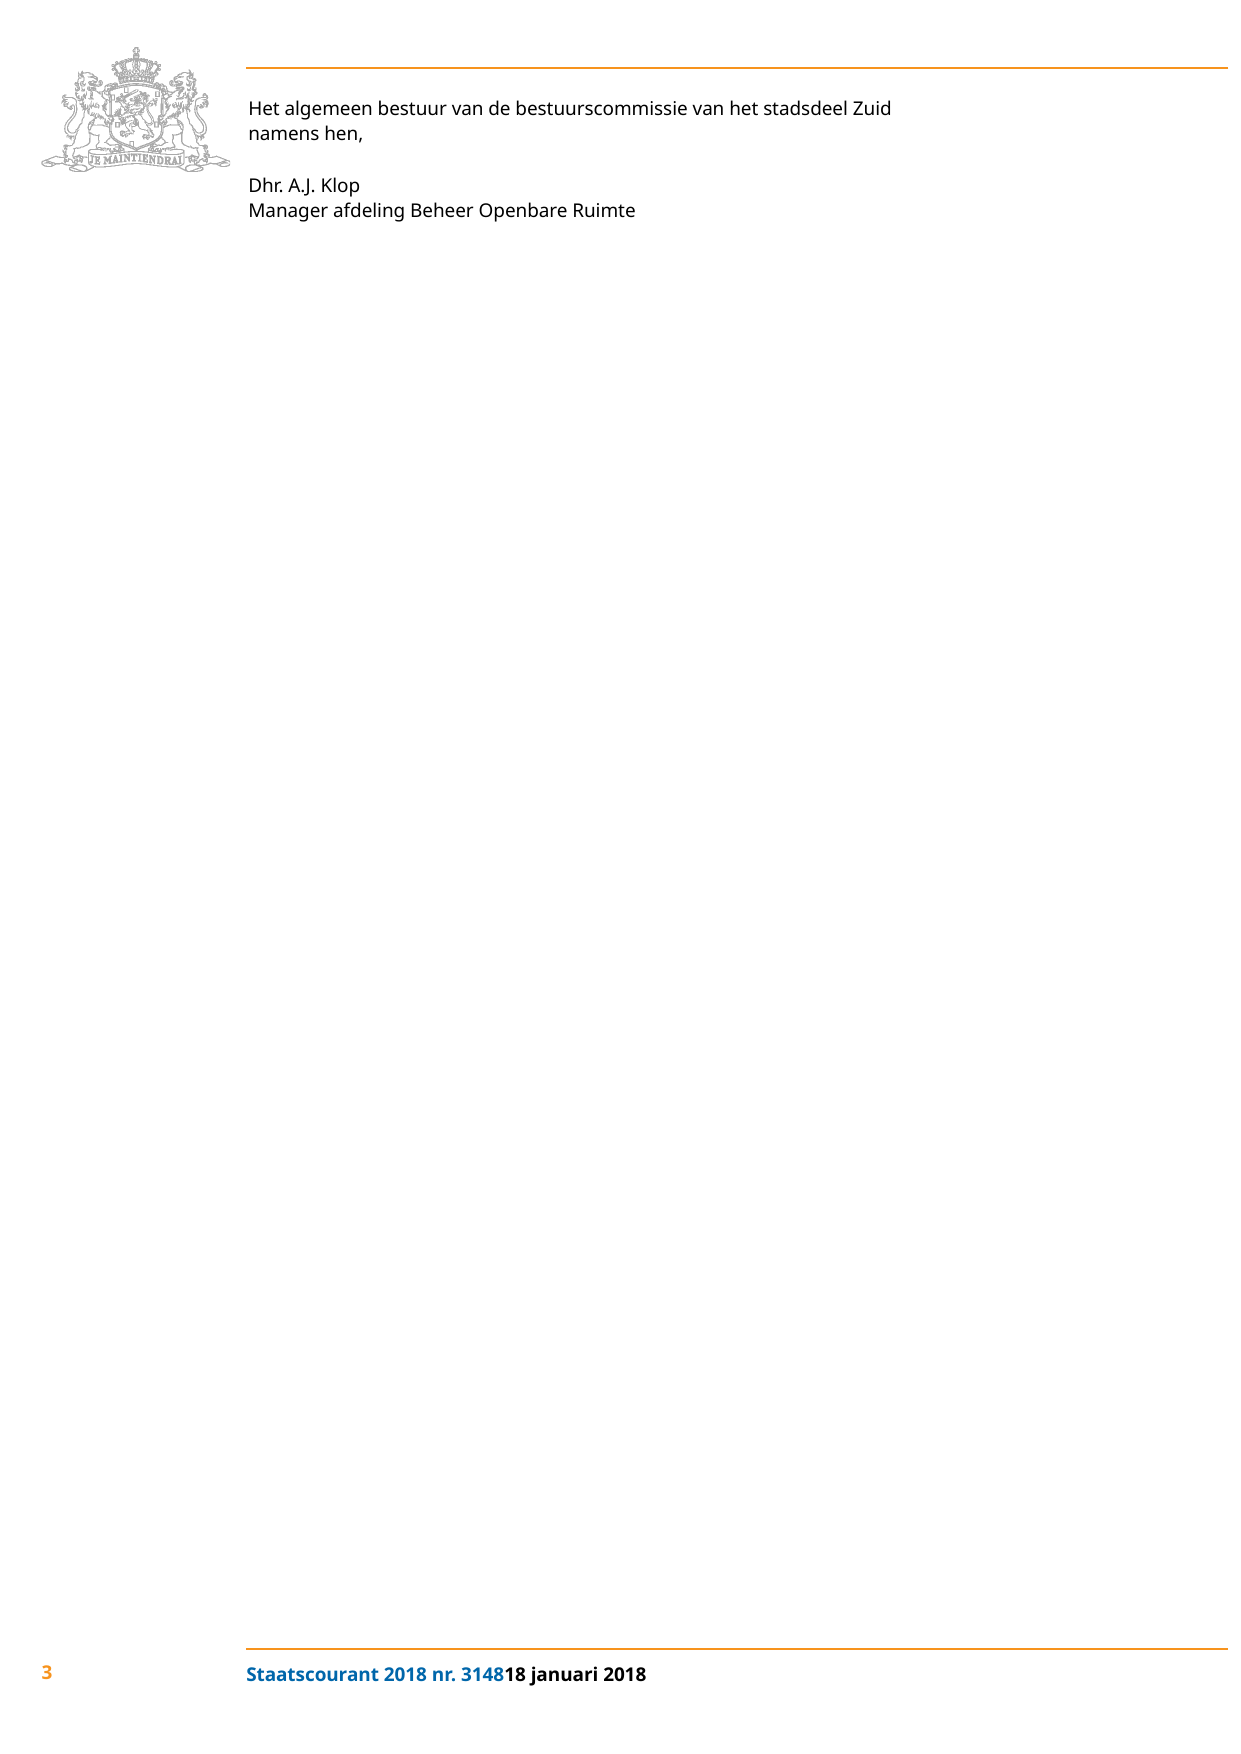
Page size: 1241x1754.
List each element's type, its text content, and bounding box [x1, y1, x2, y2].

text Manager afdeling Beheer Openbare Ruimte [248, 198, 1152, 223]
text Dhr. A.J. Klop [248, 172, 1152, 198]
text Het algemeen bestuur van de bestuurscommissie van het stadsdeel Zuid [248, 95, 1152, 121]
picture [41, 47, 231, 172]
text namens hen, [248, 121, 1152, 146]
